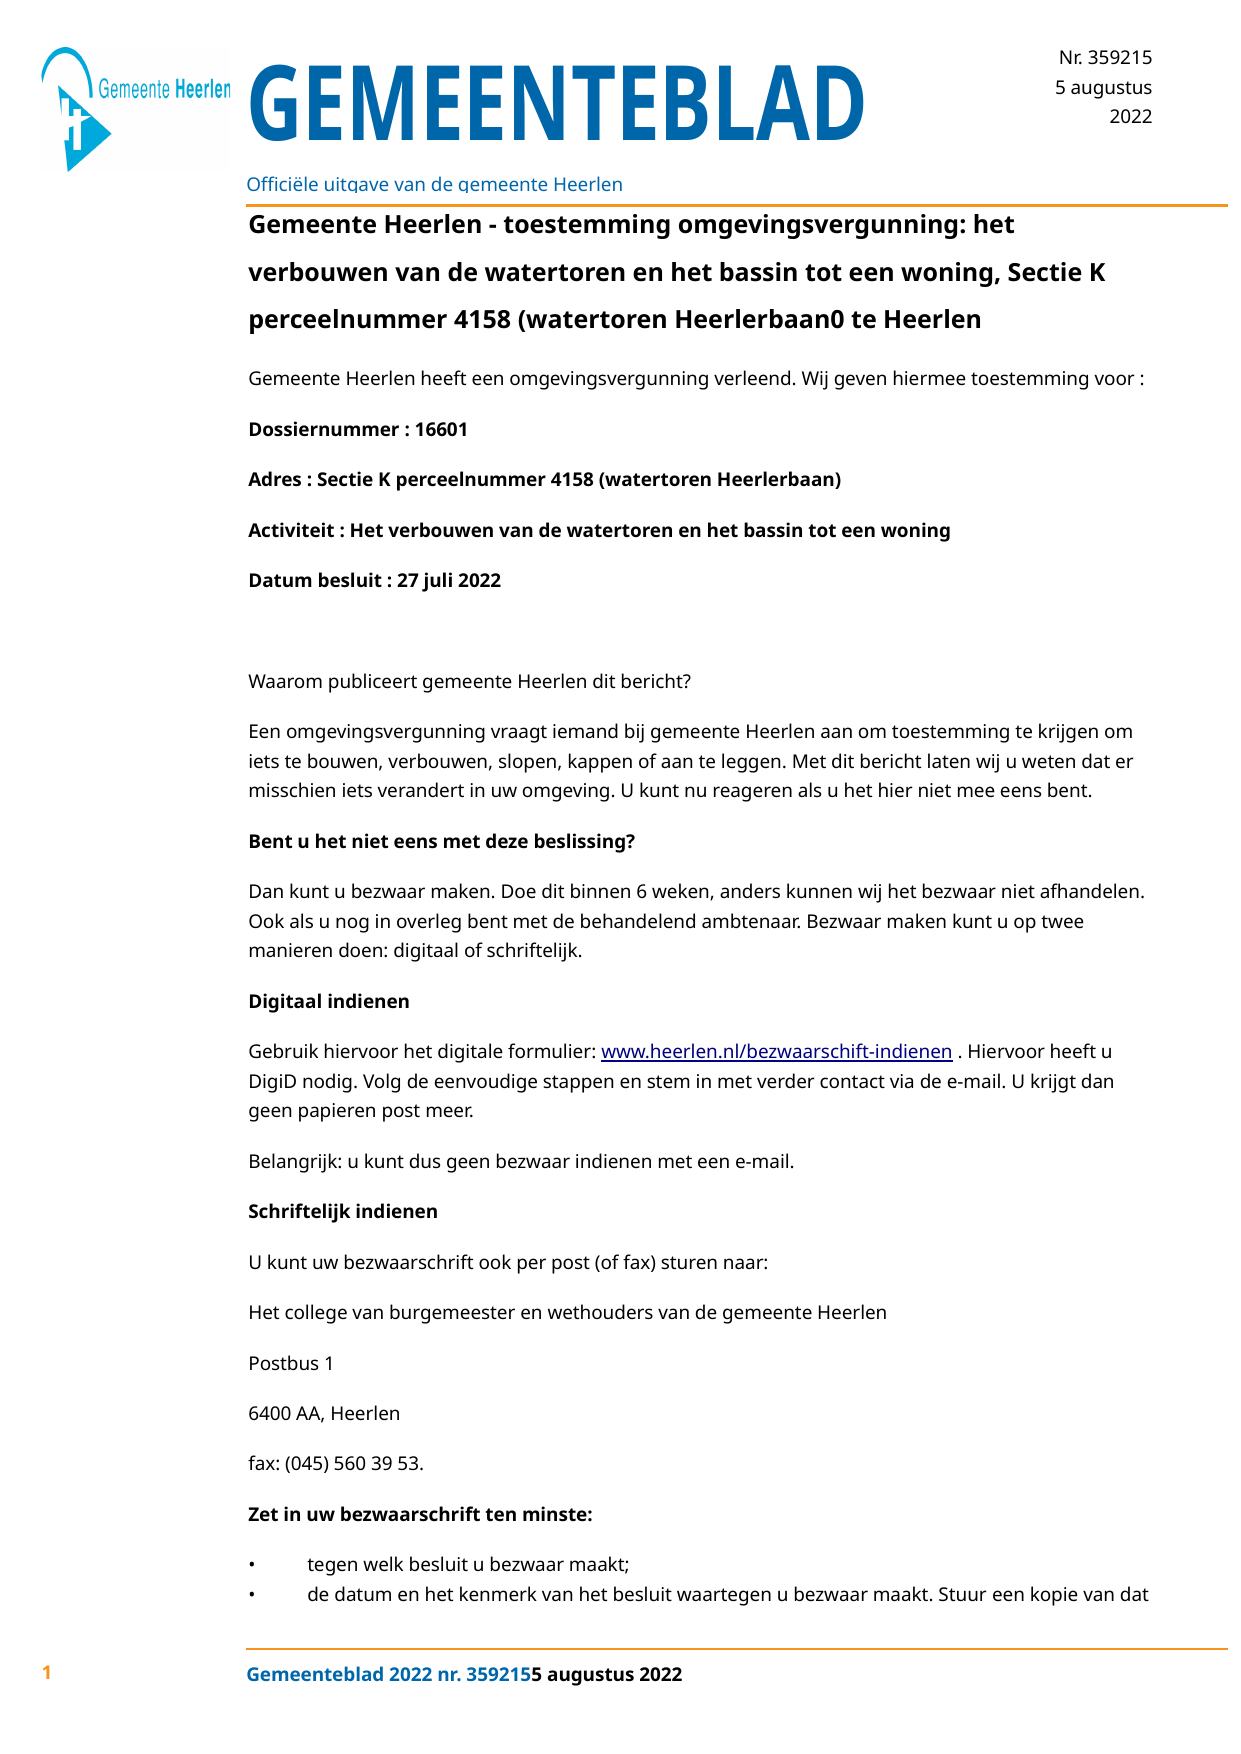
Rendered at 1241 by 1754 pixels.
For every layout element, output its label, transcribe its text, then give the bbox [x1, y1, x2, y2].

text Schriftelijk indienen [248, 1198, 1152, 1224]
text Gebruik hiervoor het digitale formulier: www.heerlen.nl/bezwaarschift-indienen . Hiervoor heeft u DigiD nodig. Volg de eenvoudige stappen en stem in met verder contact via de e-mail. U krijgt dan geen papieren post meer. [248, 1038, 1152, 1123]
picture [41, 47, 231, 172]
text Postbus 1 [248, 1350, 1152, 1375]
text Bent u het niet eens met deze beslissing? [248, 828, 1152, 854]
text Een omgevingsvergunning vraagt iemand bij gemeente Heerlen aan om toestemming te krijgen om iets te bouwen, verbouwen, slopen, kappen of aan te leggen. Met dit bericht laten wij u weten dat er misschien iets verandert in uw omgeving. U kunt nu reageren als u het hier niet mee eens bent. [248, 718, 1152, 803]
text 6400 AA, Heerlen [248, 1400, 1152, 1426]
text Waarom publiceert gemeente Heerlen dit bericht? [248, 668, 1152, 694]
text Gemeente Heerlen heeft een omgevingsvergunning verleend. Wij geven hiermee toestemming voor : [248, 366, 1152, 391]
list de datum en het kenmerk van het besluit waartegen u bezwaar maakt. Stuur een kopie van dat [248, 1581, 1152, 1607]
text Dossiernummer : 16601 [248, 416, 1152, 442]
picture [41, 47, 59, 70]
text Datum besluit : 27 juli 2022 [248, 567, 1152, 593]
text Adres : Sectie K perceelnummer 4158 (watertoren Heerlerbaan) [248, 466, 1152, 492]
text fax: (045) 560 39 53. [248, 1451, 1152, 1476]
text Dan kunt u bezwaar maken. Doe dit binnen 6 weken, anders kunnen wij het bezwaar niet afhandelen. Ook als u nog in overleg bent met de behandelend ambtenaar. Bezwaar maken kunt u op twee manieren doen: digitaal of schriftelijk. [248, 878, 1152, 963]
text Digitaal indienen [248, 988, 1152, 1014]
list tegen welk besluit u bezwaar maakt; [248, 1551, 1152, 1577]
text Zet in uw bezwaarschrift ten minste: [248, 1501, 1152, 1527]
text Het college van burgemeester en wethouders van de gemeente Heerlen [248, 1299, 1152, 1325]
text Activiteit : Het verbouwen van de watertoren en het bassin tot een woning [248, 517, 1152, 542]
text U kunt uw bezwaarschrift ook per post (of fax) sturen naar: [248, 1249, 1152, 1274]
text Belangrijk: u kunt dus geen bezwaar indienen met een e-mail. [248, 1148, 1152, 1174]
text Gemeente Heerlen - toestemming omgevingsvergunning: het verbouwen van de watertoren en het bassin tot een woning, Sectie K perceelnummer 4158 (watertoren Heerlerbaan0 te Heerlen [248, 207, 1152, 336]
